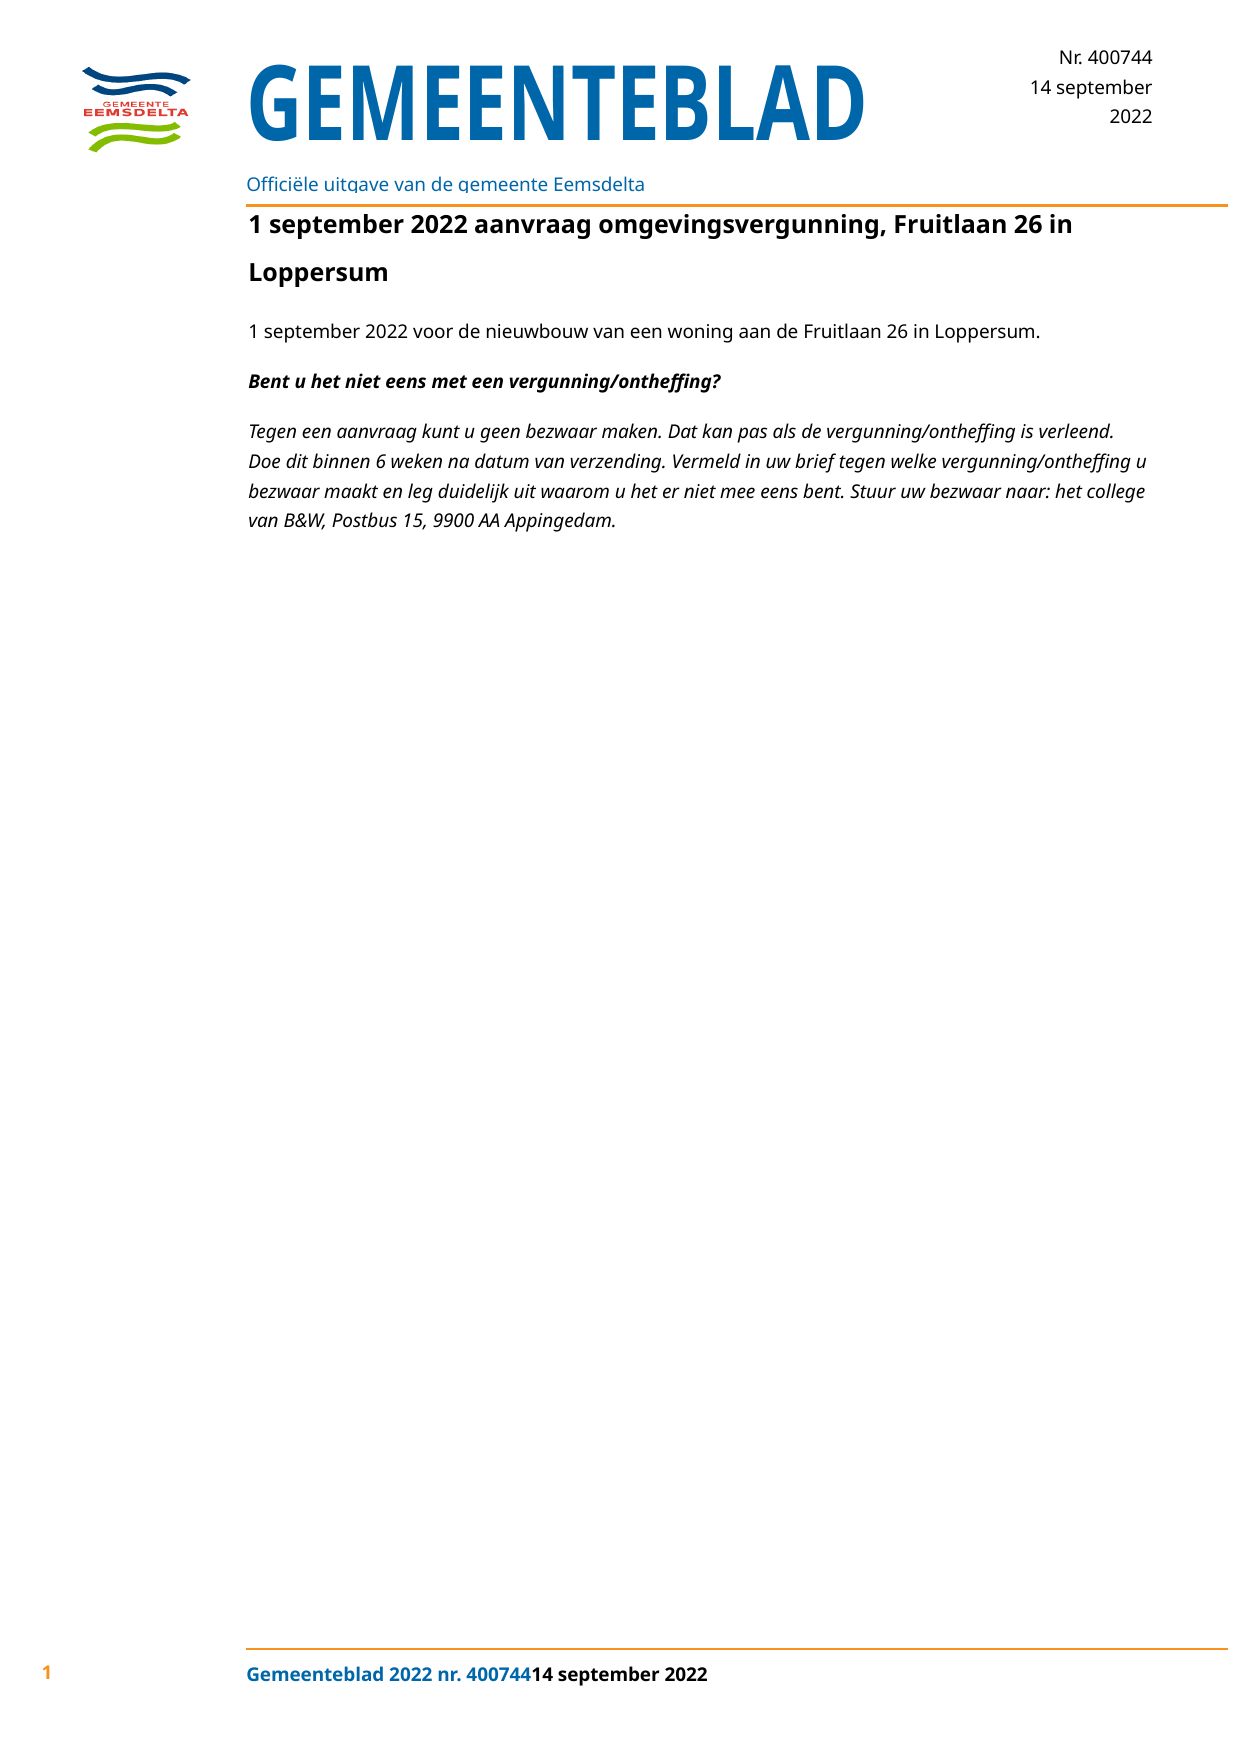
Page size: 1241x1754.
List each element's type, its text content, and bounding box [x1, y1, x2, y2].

text 1 september 2022 voor de nieuwbouw van een woning aan de Fruitlaan 26 in Loppersum. [248, 318, 1152, 344]
text Tegen een aanvraag kunt u geen bezwaar maken. Dat kan pas als de vergunning/ontheffing is verleend. Doe dit binnen 6 weken na datum van verzending. Vermeld in uw brief tegen welke vergunning/ontheffing u bezwaar maakt en leg duidelijk uit waarom u het er niet mee eens bent. Stuur uw bezwaar naar: het college van B&W, Postbus 15, 9900 AA Appingedam. [248, 419, 1152, 533]
text 1 september 2022 aanvraag omgevingsvergunning, Fruitlaan 26 in Loppersum [248, 207, 1152, 288]
text Bent u het niet eens met een vergunning/ontheffing? [248, 368, 1152, 394]
picture [41, 47, 231, 172]
